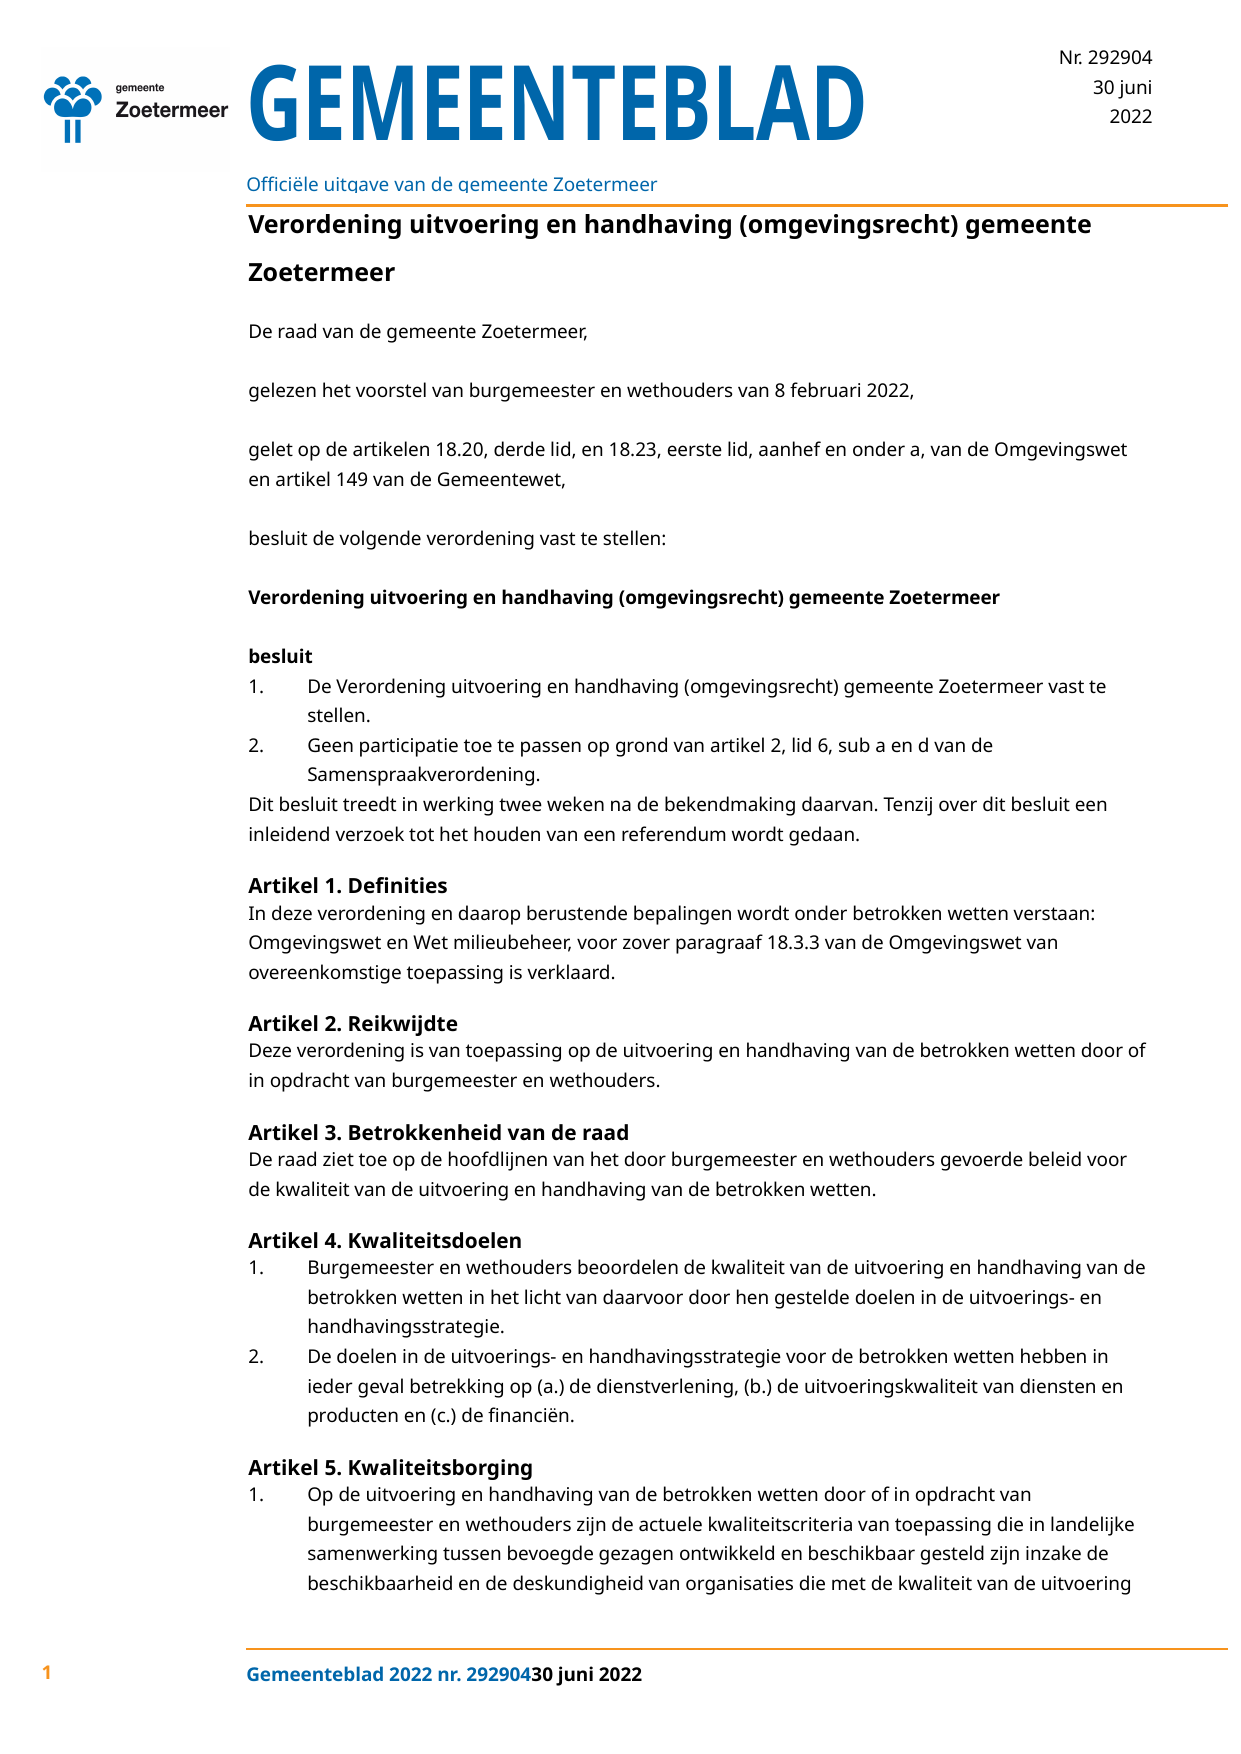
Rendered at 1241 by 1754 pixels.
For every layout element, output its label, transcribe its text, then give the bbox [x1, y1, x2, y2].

text besluit de volgende verordening vast te stellen: [248, 525, 1152, 551]
text Artikel 4. Kwaliteitsdoelen [248, 1226, 1152, 1254]
text Artikel 5. Kwaliteitsborging [248, 1453, 1152, 1481]
text besluit [248, 643, 1152, 669]
text gelet op de artikelen 18.20, derde lid, en 18.23, eerste lid, aanhef en onder a, van de Omgevingswet en artikel 149 van de Gemeentewet, [248, 436, 1152, 492]
list Geen participatie toe te passen op grond van artikel 2, lid 6, sub a en d van de Samenspraakverordening. [248, 732, 1152, 787]
text gelezen het voorstel van burgemeester en wethouders van 8 februari 2022, [248, 377, 1152, 403]
text Verordening uitvoering en handhaving (omgevingsrecht) gemeente Zoetermeer [248, 207, 1152, 288]
text Artikel 2. Reikwijdte [248, 1009, 1152, 1038]
text Deze verordening is van toepassing op de uitvoering en handhaving van de betrokken wetten door of in opdracht van burgemeester en wethouders. [248, 1038, 1152, 1093]
list De Verordening uitvoering en handhaving (omgevingsrecht) gemeente Zoetermeer vast te stellen. [248, 673, 1152, 728]
list Burgemeester en wethouders beoordelen de kwaliteit van de uitvoering en handhaving van de betrokken wetten in het licht van daarvoor door hen gestelde doelen in de uitvoerings- en handhavingsstrategie. [248, 1254, 1152, 1339]
list De doelen in de uitvoerings- en handhavingsstrategie voor de betrokken wetten hebben in ieder geval betrekking op (a.) de dienstverlening, (b.) de uitvoeringskwaliteit van diensten en producten en (c.) de financiën. [248, 1343, 1152, 1428]
text In deze verordening en daarop berustende bepalingen wordt onder betrokken wetten verstaan: Omgevingswet en Wet milieubeheer, voor zover paragraaf 18.3.3 van de Omgevingswet van overeenkomstige toepassing is verklaard. [248, 900, 1152, 984]
text De raad van de gemeente Zoetermeer, [248, 318, 1152, 344]
text Artikel 3. Betrokkenheid van de raad [248, 1118, 1152, 1146]
text Dit besluit treedt in werking twee weken na de bekendmaking daarvan. Tenzij over dit besluit een inleidend verzoek tot het houden van een referendum wordt gedaan. [248, 791, 1152, 847]
picture [41, 47, 231, 172]
list Op de uitvoering en handhaving van de betrokken wetten door of in opdracht van burgemeester en wethouders zijn de actuele kwaliteitscriteria van toepassing die in landelijke samenwerking tussen bevoegde gezagen ontwikkeld en beschikbaar gesteld zijn inzake de beschikbaarheid en de deskundigheid van organisaties die met de kwaliteit van de uitvoering [248, 1481, 1152, 1596]
text De raad ziet toe op de hoofdlijnen van het door burgemeester en wethouders gevoerde beleid voor de kwaliteit van de uitvoering en handhaving van de betrokken wetten. [248, 1146, 1152, 1201]
text Verordening uitvoering en handhaving (omgevingsrecht) gemeente Zoetermeer [248, 584, 1152, 610]
text Artikel 1. Definities [248, 871, 1152, 900]
